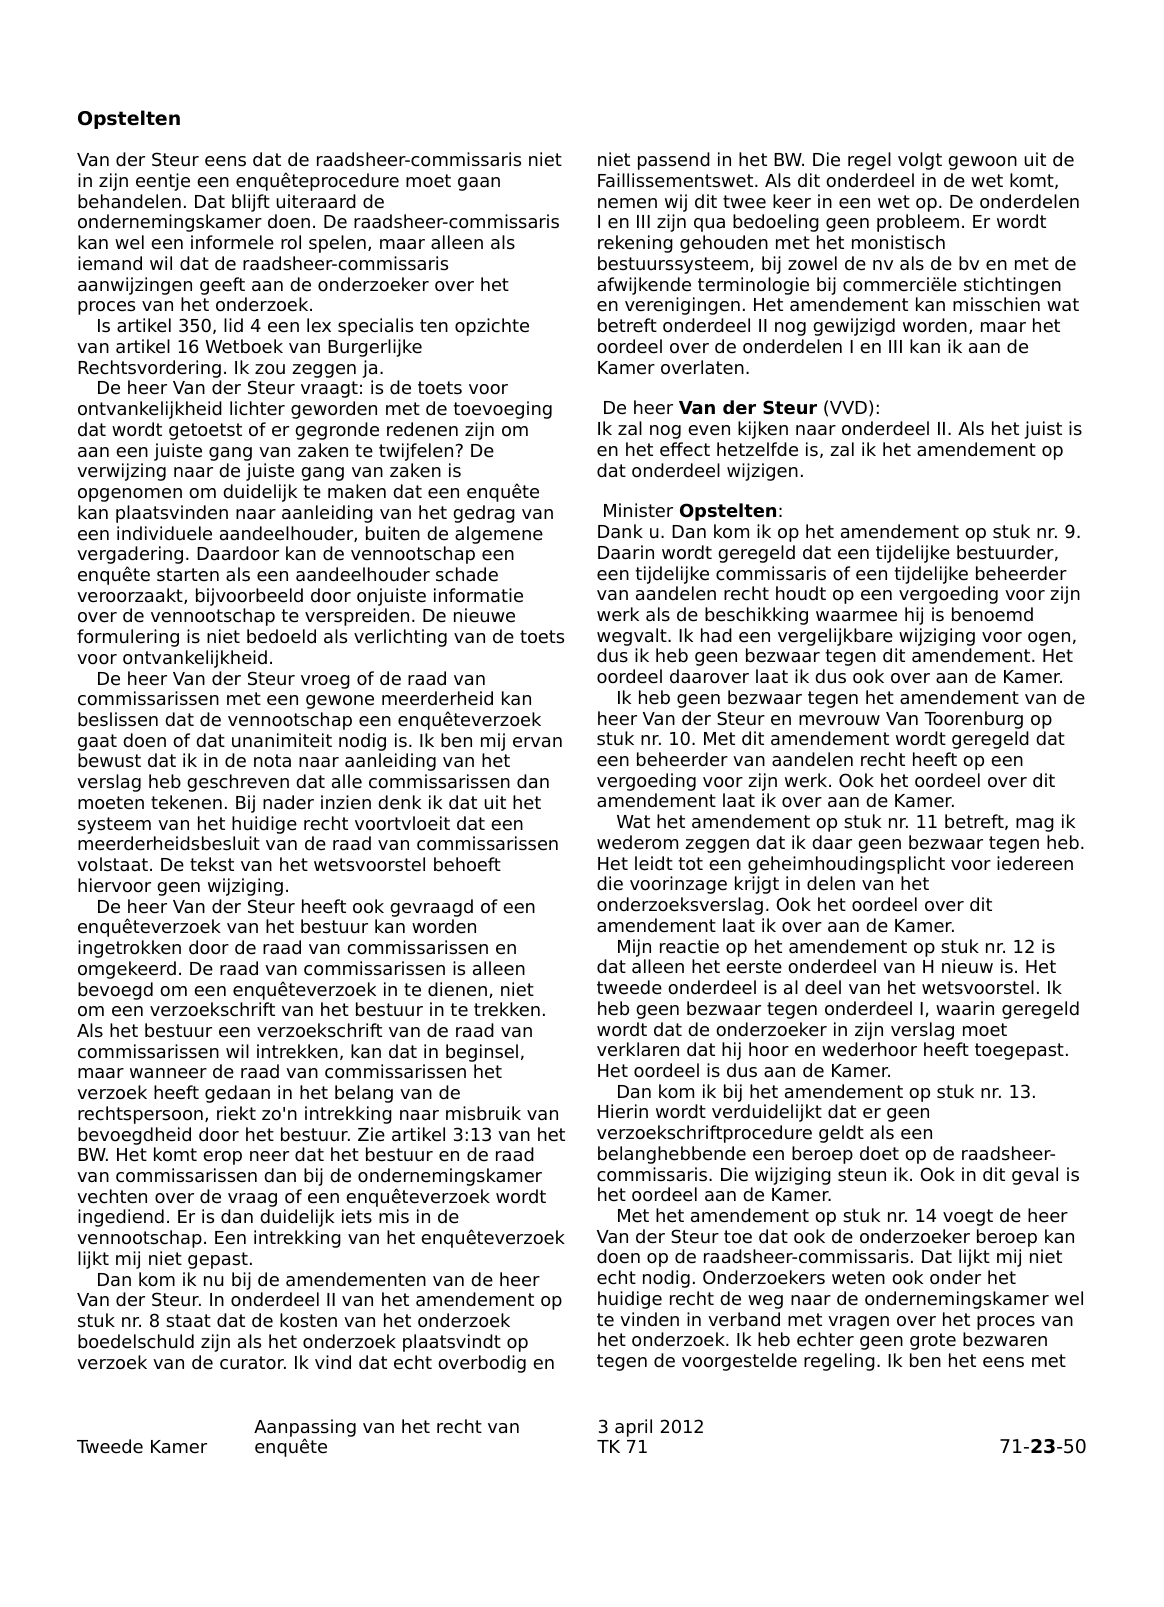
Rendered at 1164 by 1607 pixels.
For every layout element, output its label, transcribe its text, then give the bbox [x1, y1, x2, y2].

text De heer Van der Steur (VVD): [596, 398, 1087, 419]
text Van der Steur eens dat de raadsheer-commissaris niet in zijn eentje een enquêteprocedure moet gaan behandelen. Dat blijft uiteraard de ondernemingskamer doen. De raadsheer-commissaris kan wel een informele rol spelen, maar alleen als iemand wil dat de raadsheer-commissaris aanwijzingen geeft aan de onderzoeker over het proces van het onderzoek. [77, 150, 567, 316]
text Is artikel 350, lid 4 een lex specialis ten opzichte van artikel 16 Wetboek van Burgerlijke Rechtsvordering. Ik zou zeggen ja. [77, 316, 567, 378]
text Dan kom ik nu bij de amendementen van de heer Van der Steur. In onderdeel II van het amendement op stuk nr. 8 staat dat de kosten van het onderzoek boedelschuld zijn als het onderzoek plaatsvindt op verzoek van de curator. Ik vind dat echt overbodig en [77, 1269, 567, 1373]
text Ik zal nog even kijken naar onderdeel II. Als het juist is en het effect hetzelfde is, zal ik het amendement op dat onderdeel wijzigen. [596, 419, 1087, 481]
text De heer Van der Steur vraagt: is de toets voor ontvankelijkheid lichter geworden met de toevoeging dat wordt getoetst of er gegronde redenen zijn om aan een juiste gang van zaken te twijfelen? De verwijzing naar de juiste gang van zaken is opgenomen om duidelijk te maken dat een enquête kan plaatsvinden naar aanleiding van het gedrag van een individuele aandeelhouder, buiten de algemene vergadering. Daardoor kan de vennootschap een enquête starten als een aandeelhouder schade veroorzaakt, bijvoorbeeld door onjuiste informatie over de vennootschap te verspreiden. De nieuwe formulering is niet bedoeld als verlichting van de toets voor ontvankelijkheid. [77, 378, 567, 668]
text Mijn reactie op het amendement op stuk nr. 12 is dat alleen het eerste onderdeel van H nieuw is. Het tweede onderdeel is al deel van het wetsvoorstel. Ik heb geen bezwaar tegen onderdeel I, waarin geregeld wordt dat de onderzoeker in zijn verslag moet verklaren dat hij hoor en wederhoor heeft toegepast. Het oordeel is dus aan de Kamer. [596, 936, 1087, 1082]
text niet passend in het BW. Die regel volgt gewoon uit de Faillissementswet. Als dit onderdeel in de wet komt, nemen wij dit twee keer in een wet op. De onderdelen I en III zijn qua bedoeling geen probleem. Er wordt rekening gehouden met het monistisch bestuurssysteem, bij zowel de nv als de bv en met de afwijkende terminologie bij commerciële stichtingen en verenigingen. Het amendement kan misschien wat betreft onderdeel II nog gewijzigd worden, maar het oordeel over de onderdelen I en III kan ik aan de Kamer overlaten. [596, 150, 1087, 378]
text Met het amendement op stuk nr. 14 voegt de heer Van der Steur toe dat ook de onderzoeker beroep kan doen op de raadsheer-commissaris. Dat lijkt mij niet echt nodig. Onderzoekers weten ook onder het huidige recht de weg naar de ondernemingskamer wel te vinden in verband met vragen over het proces van het onderzoek. Ik heb echter geen grote bezwaren tegen de voorgestelde regeling. Ik ben het eens met [596, 1206, 1087, 1372]
text De heer Van der Steur vroeg of de raad van commissarissen met een gewone meerderheid kan beslissen dat de vennootschap een enquêteverzoek gaat doen of dat unanimiteit nodig is. Ik ben mij ervan bewust dat ik in de nota naar aanleiding van het verslag heb geschreven dat alle commissarissen dan moeten tekenen. Bij nader inzien denk ik dat uit het systeem van het huidige recht voortvloeit dat een meerderheidsbesluit van de raad van commissarissen volstaat. De tekst van het wetsvoorstel behoeft hiervoor geen wijziging. [77, 668, 567, 896]
text Ik heb geen bezwaar tegen het amendement van de heer Van der Steur en mevrouw Van Toorenburg op stuk nr. 10. Met dit amendement wordt geregeld dat een beheerder van aandelen recht heeft op een vergoeding voor zijn werk. Ook het oordeel over dit amendement laat ik over aan de Kamer. [596, 688, 1087, 812]
text Dank u. Dan kom ik op het amendement op stuk nr. 9. Daarin wordt geregeld dat een tijdelijke bestuurder, een tijdelijke commissaris of een tijdelijke beheerder van aandelen recht houdt op een vergoeding voor zijn werk als de beschikking waarmee hij is benoemd wegvalt. Ik had een vergelijkbare wijziging voor ogen, dus ik heb geen bezwaar tegen dit amendement. Het oordeel daarover laat ik dus ook over aan de Kamer. [596, 522, 1087, 688]
text Wat het amendement op stuk nr. 11 betreft, mag ik wederom zeggen dat ik daar geen bezwaar tegen heb. Het leidt tot een geheimhoudingsplicht voor iedereen die voorinzage krijgt in delen van het onderzoeksverslag. Ook het oordeel over dit amendement laat ik over aan de Kamer. [596, 812, 1087, 936]
text Dan kom ik bij het amendement op stuk nr. 13. Hierin wordt verduidelijkt dat er geen verzoekschriftprocedure geldt als een belanghebbende een beroep doet op de raadsheer-commissaris. Die wijziging steun ik. Ook in dit geval is het oordeel aan de Kamer. [596, 1082, 1087, 1206]
text De heer Van der Steur heeft ook gevraagd of een enquêteverzoek van het bestuur kan worden ingetrokken door de raad van commissarissen en omgekeerd. De raad van commissarissen is alleen bevoegd om een enquêteverzoek in te dienen, niet om een verzoekschrift van het bestuur in te trekken. Als het bestuur een verzoekschrift van de raad van commissarissen wil intrekken, kan dat in beginsel, maar wanneer de raad van commissarissen het verzoek heeft gedaan in het belang van de rechtspersoon, riekt zo'n intrekking naar misbruik van bevoegdheid door het bestuur. Zie artikel 3:13 van het BW. Het komt erop neer dat het bestuur en de raad van commissarissen dan bij de ondernemingskamer vechten over de vraag of een enquêteverzoek wordt ingediend. Er is dan duidelijk iets mis in de vennootschap. Een intrekking van het enquêteverzoek lijkt mij niet gepast. [77, 896, 567, 1269]
text Minister Opstelten: [596, 501, 1087, 522]
